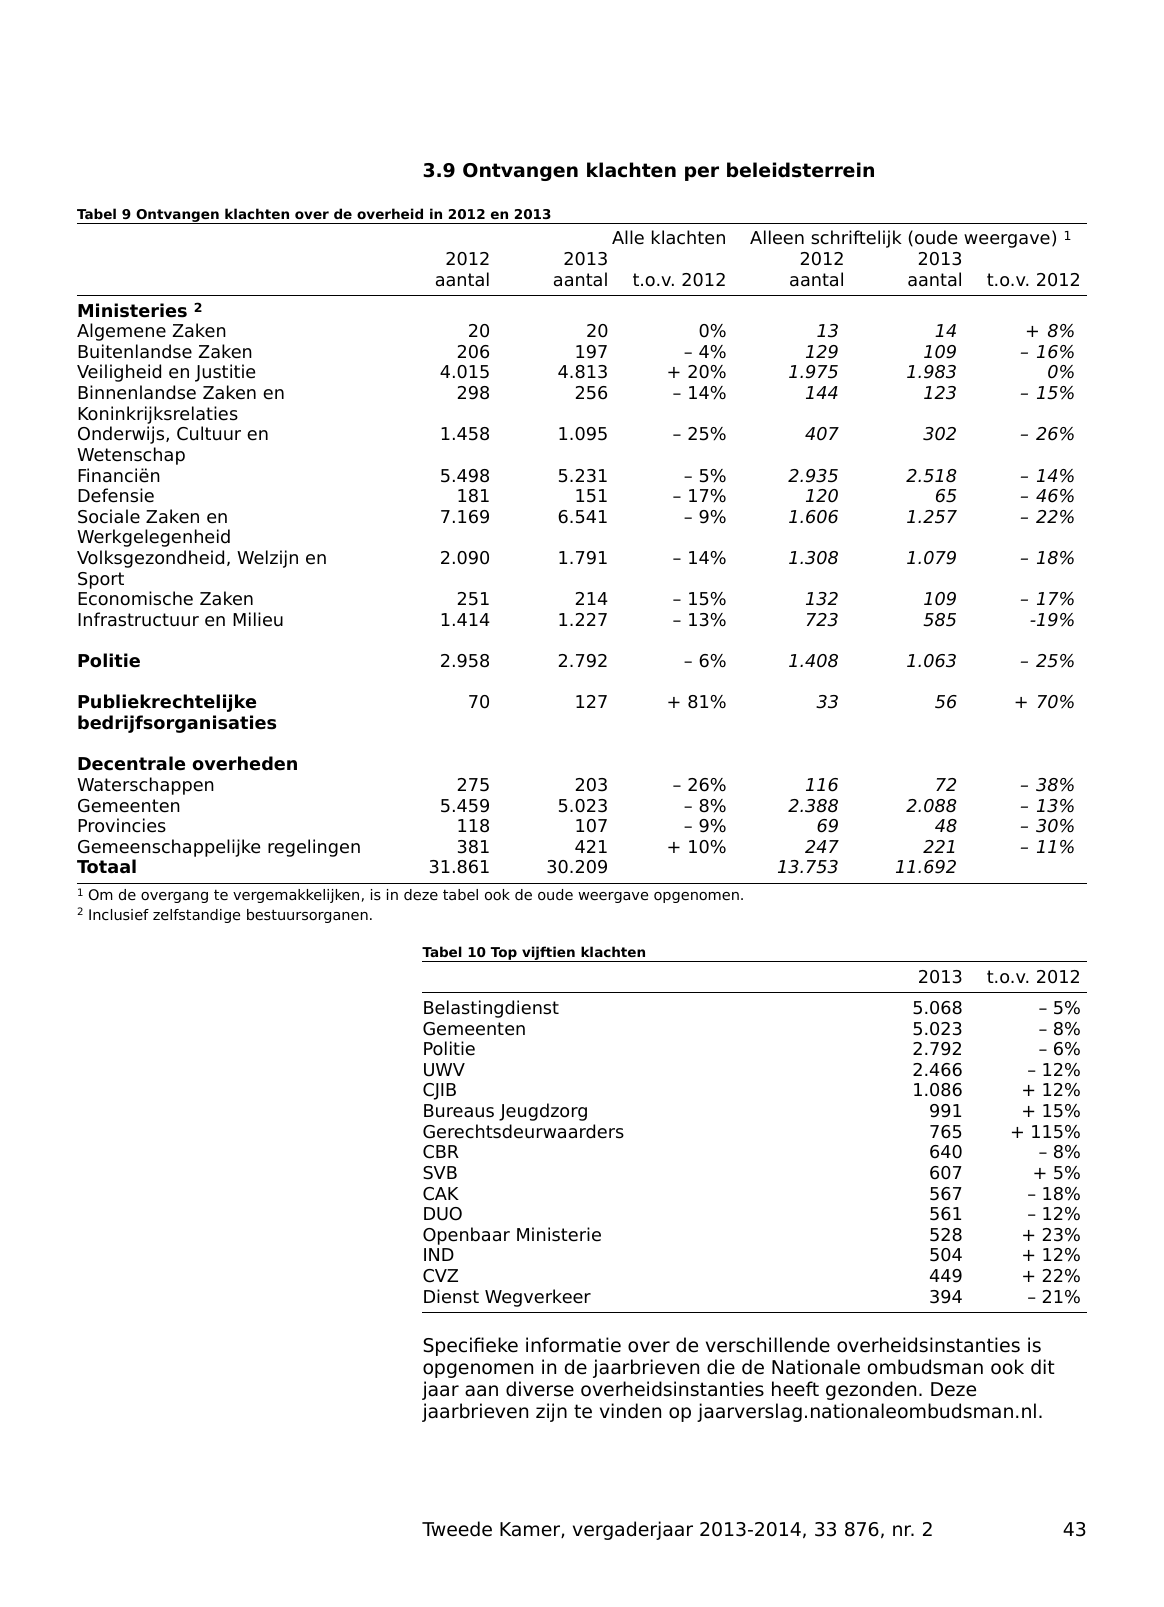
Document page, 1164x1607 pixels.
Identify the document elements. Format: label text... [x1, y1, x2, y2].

table_cell Veiligheid en Justitie [77, 363, 378, 383]
table_cell – 26% [614, 775, 732, 796]
table_cell 109 [850, 589, 968, 610]
table_cell + 8% [969, 321, 1087, 342]
table_cell – 15% [969, 383, 1087, 424]
table_cell Belastingdienst [422, 993, 850, 1018]
table_cell + 20% [614, 363, 732, 383]
table_cell Onderwijs, Cultuur en Wetenschap [77, 424, 378, 466]
table_cell 109 [850, 342, 968, 362]
table_cell – 18% [969, 1184, 1087, 1204]
table_cell 567 [850, 1184, 968, 1204]
table_cell t.o.v. 2012 [614, 270, 732, 295]
table_cell [969, 296, 1087, 321]
table_cell 1.063 [850, 651, 968, 672]
table_cell 203 [496, 775, 614, 796]
table_cell 504 [850, 1245, 968, 1266]
table_cell – 14% [614, 548, 732, 589]
table_cell Totaal [77, 858, 378, 883]
table_cell 2.935 [732, 466, 850, 486]
table_cell Politie [422, 1039, 850, 1060]
table_cell 120 [732, 486, 850, 507]
table_cell 0% [614, 321, 732, 342]
table_header Tabel 9 Ontvangen klachten over de overheid in 2012 en 2013 [77, 207, 1087, 223]
table_cell 2.388 [732, 796, 850, 816]
table_cell 381 [378, 837, 496, 857]
table_cell Sociale Zaken en Werkgelegenheid [77, 507, 378, 548]
table_cell Alle klachten [378, 224, 732, 249]
table_cell 2.518 [850, 466, 968, 486]
table_cell [614, 734, 732, 754]
table_cell 585 [850, 610, 968, 631]
table_cell 0% [969, 363, 1087, 383]
table_cell 1.408 [732, 651, 850, 672]
table_cell + 15% [969, 1101, 1087, 1122]
table_cell Infrastructuur en Milieu [77, 610, 378, 631]
table_cell 2.958 [378, 651, 496, 672]
table_cell [614, 296, 732, 321]
table_cell – 21% [969, 1287, 1087, 1312]
table_cell – 8% [969, 1019, 1087, 1039]
table_cell [496, 672, 614, 692]
table_cell + 12% [969, 1245, 1087, 1266]
table_cell 129 [732, 342, 850, 362]
table_cell 2013 [850, 962, 968, 992]
subtitle 3.9 Ontvangen klachten per beleidsterrein [422, 160, 1087, 182]
table_cell [614, 631, 732, 651]
table_cell 151 [496, 486, 614, 507]
table_cell 20 [496, 321, 614, 342]
table_cell 640 [850, 1142, 968, 1163]
table_cell – 17% [614, 486, 732, 507]
table_cell + 5% [969, 1163, 1087, 1183]
table_cell 4.813 [496, 363, 614, 383]
table_cell 1.791 [496, 548, 614, 589]
table_cell Decentrale overheden [77, 754, 378, 775]
table_cell 13.753 [732, 858, 850, 883]
table_cell – 16% [969, 342, 1087, 362]
table_cell 528 [850, 1225, 968, 1245]
table_cell [614, 754, 732, 775]
table_cell 1.227 [496, 610, 614, 631]
table_cell – 12% [969, 1060, 1087, 1080]
table_cell – 5% [969, 993, 1087, 1018]
table_cell Ministeries 2 [77, 296, 378, 321]
table_cell 407 [732, 424, 850, 466]
table_cell Alleen schriftelijk (oude weergave) 1 [732, 224, 1087, 249]
table_cell CAK [422, 1184, 850, 1204]
table_cell [77, 249, 378, 269]
table_cell 1.983 [850, 363, 968, 383]
table_cell [378, 672, 496, 692]
table_cell 221 [850, 837, 968, 857]
table_cell 5.023 [850, 1019, 968, 1039]
table_cell – 4% [614, 342, 732, 362]
table_cell 394 [850, 1287, 968, 1312]
table_cell – 8% [614, 796, 732, 816]
table_cell [378, 734, 496, 754]
table_cell [732, 754, 850, 775]
table_cell Gerechtsdeurwaarders [422, 1122, 850, 1142]
table_cell – 11% [969, 837, 1087, 857]
table_cell 123 [850, 383, 968, 424]
table_cell 2012 [732, 249, 850, 269]
table_cell – 22% [969, 507, 1087, 548]
table_cell Defensie [77, 486, 378, 507]
table_cell [850, 672, 968, 692]
table_cell 1.606 [732, 507, 850, 548]
table_cell 449 [850, 1266, 968, 1287]
table_cell + 22% [969, 1266, 1087, 1287]
table_cell 1.079 [850, 548, 968, 589]
table_cell [850, 754, 968, 775]
table_cell Dienst Wegverkeer [422, 1287, 850, 1312]
table_cell – 14% [969, 466, 1087, 486]
table_cell [969, 754, 1087, 775]
table_cell 275 [378, 775, 496, 796]
table_cell 11.692 [850, 858, 968, 883]
table_cell 1.414 [378, 610, 496, 631]
table_cell 118 [378, 816, 496, 837]
text Specifieke informatie over de verschillende overheidsinstanties is opgenomen in de jaarbrieven die de Nationale ombudsman ook dit jaar aan diverse overheidsinstanties heeft gezonden. Deze jaarbrieven zijn te vinden op jaarverslag.nationaleombudsman.nl. [422, 1335, 1087, 1423]
table_cell t.o.v. 2012 [969, 962, 1087, 992]
table_cell [732, 631, 850, 651]
table_cell CJIB [422, 1080, 850, 1101]
table_cell 127 [496, 693, 614, 734]
table_cell [850, 296, 968, 321]
table_cell + 81% [614, 693, 732, 734]
table_cell 69 [732, 816, 850, 837]
table_cell 421 [496, 837, 614, 857]
table_cell – 6% [614, 651, 732, 672]
table_cell 1.257 [850, 507, 968, 548]
table_cell 6.541 [496, 507, 614, 548]
table_cell 2012 [378, 249, 496, 269]
table_cell -19% [969, 610, 1087, 631]
table_cell 31.861 [378, 858, 496, 883]
table_cell [422, 962, 850, 992]
table_cell Gemeenschappelijke regelingen [77, 837, 378, 857]
table_cell [614, 672, 732, 692]
table_cell Gemeenten [422, 1019, 850, 1039]
table_cell Politie [77, 651, 378, 672]
table_cell CVZ [422, 1266, 850, 1287]
table_cell 1.975 [732, 363, 850, 383]
table_cell aantal [732, 270, 850, 295]
table_cell 70 [378, 693, 496, 734]
table_cell [496, 754, 614, 775]
table_cell 30.209 [496, 858, 614, 883]
table_cell 1.086 [850, 1080, 968, 1101]
table_cell 144 [732, 383, 850, 424]
table_cell 20 [378, 321, 496, 342]
table_cell 2.466 [850, 1060, 968, 1080]
table_header Tabel 10 Top vijftien klachten [422, 945, 1087, 961]
table_cell 765 [850, 1122, 968, 1142]
table_cell [969, 249, 1087, 269]
table_cell [732, 734, 850, 754]
table_cell 251 [378, 589, 496, 610]
table_cell SVB [422, 1163, 850, 1183]
table_cell 991 [850, 1101, 968, 1122]
table_cell 256 [496, 383, 614, 424]
table_cell 1.458 [378, 424, 496, 466]
table_cell 607 [850, 1163, 968, 1183]
table_cell 107 [496, 816, 614, 837]
table_cell Algemene Zaken [77, 321, 378, 342]
table_cell [77, 270, 378, 295]
table_cell 561 [850, 1204, 968, 1225]
table_cell 1.308 [732, 548, 850, 589]
table_cell – 30% [969, 816, 1087, 837]
table_cell Openbaar Ministerie [422, 1225, 850, 1245]
table_cell Gemeenten [77, 796, 378, 816]
table_cell 13 [732, 321, 850, 342]
table_cell 181 [378, 486, 496, 507]
table_cell 1 Om de overgang te vergemakkelijken, is in deze tabel ook de oude weergave opgenomen. 2 Inclusief zelfstandige bestuursorganen. [77, 884, 1087, 923]
table_cell – 13% [969, 796, 1087, 816]
table_cell CBR [422, 1142, 850, 1163]
table_cell 2.090 [378, 548, 496, 589]
table_cell 2.792 [496, 651, 614, 672]
table_cell aantal [496, 270, 614, 295]
table_cell 197 [496, 342, 614, 362]
table_cell 2013 [850, 249, 968, 269]
table_cell + 70% [969, 693, 1087, 734]
table_cell 116 [732, 775, 850, 796]
table_cell 5.498 [378, 466, 496, 486]
table_cell Binnenlandse Zaken en Koninkrijksrelaties [77, 383, 378, 424]
table_cell 2.792 [850, 1039, 968, 1060]
table_cell + 115% [969, 1122, 1087, 1142]
table_cell 132 [732, 589, 850, 610]
table_cell t.o.v. 2012 [969, 270, 1087, 295]
table_cell UWV [422, 1060, 850, 1080]
table_cell 5.068 [850, 993, 968, 1018]
table_cell – 9% [614, 507, 732, 548]
table_cell Buitenlandse Zaken [77, 342, 378, 362]
table_cell 65 [850, 486, 968, 507]
table_cell [378, 631, 496, 651]
table_cell – 5% [614, 466, 732, 486]
table_cell Financiën [77, 466, 378, 486]
table_cell 2.088 [850, 796, 968, 816]
table_cell – 18% [969, 548, 1087, 589]
table_cell [378, 754, 496, 775]
table_cell 5.459 [378, 796, 496, 816]
table_cell Economische Zaken [77, 589, 378, 610]
table_cell – 13% [614, 610, 732, 631]
table_cell 14 [850, 321, 968, 342]
table_cell 1.095 [496, 424, 614, 466]
table_cell 5.023 [496, 796, 614, 816]
table_cell [614, 249, 732, 269]
table_cell – 17% [969, 589, 1087, 610]
table_cell 72 [850, 775, 968, 796]
table_cell aantal [850, 270, 968, 295]
table_cell 7.169 [378, 507, 496, 548]
table_cell [77, 734, 378, 754]
table_cell 723 [732, 610, 850, 631]
table_cell 4.015 [378, 363, 496, 383]
table_cell [969, 672, 1087, 692]
table_cell [496, 631, 614, 651]
table_cell [732, 296, 850, 321]
table_cell [614, 858, 732, 883]
table_cell Bureaus Jeugdzorg [422, 1101, 850, 1122]
table_cell [969, 858, 1087, 883]
table_cell 206 [378, 342, 496, 362]
table_cell – 25% [614, 424, 732, 466]
table_cell – 38% [969, 775, 1087, 796]
table_cell [378, 296, 496, 321]
table_cell Publiekrechtelijke bedrijfsorganisaties [77, 693, 378, 734]
table_cell [77, 631, 378, 651]
table_cell [969, 734, 1087, 754]
table_cell [850, 631, 968, 651]
table_cell – 9% [614, 816, 732, 837]
table_cell – 14% [614, 383, 732, 424]
table_cell [496, 296, 614, 321]
table_cell [850, 734, 968, 754]
table_cell [77, 672, 378, 692]
table_cell 298 [378, 383, 496, 424]
table_cell [732, 672, 850, 692]
table_cell 56 [850, 693, 968, 734]
table_cell Provincies [77, 816, 378, 837]
table_cell 2013 [496, 249, 614, 269]
table_cell – 6% [969, 1039, 1087, 1060]
table_cell – 46% [969, 486, 1087, 507]
table_cell – 25% [969, 651, 1087, 672]
table_cell 214 [496, 589, 614, 610]
table_cell Volksgezondheid, Welzijn en Sport [77, 548, 378, 589]
table_cell [77, 224, 378, 249]
table_cell [496, 734, 614, 754]
table_cell 5.231 [496, 466, 614, 486]
table_cell [969, 631, 1087, 651]
table_cell 48 [850, 816, 968, 837]
table_cell + 23% [969, 1225, 1087, 1245]
table_cell + 10% [614, 837, 732, 857]
table_cell IND [422, 1245, 850, 1266]
table_cell 302 [850, 424, 968, 466]
table_cell – 12% [969, 1204, 1087, 1225]
table_cell – 15% [614, 589, 732, 610]
table_cell Waterschappen [77, 775, 378, 796]
table_cell aantal [378, 270, 496, 295]
table_cell 33 [732, 693, 850, 734]
table_cell – 8% [969, 1142, 1087, 1163]
table_cell – 26% [969, 424, 1087, 466]
table_cell DUO [422, 1204, 850, 1225]
table_cell 247 [732, 837, 850, 857]
table_cell + 12% [969, 1080, 1087, 1101]
